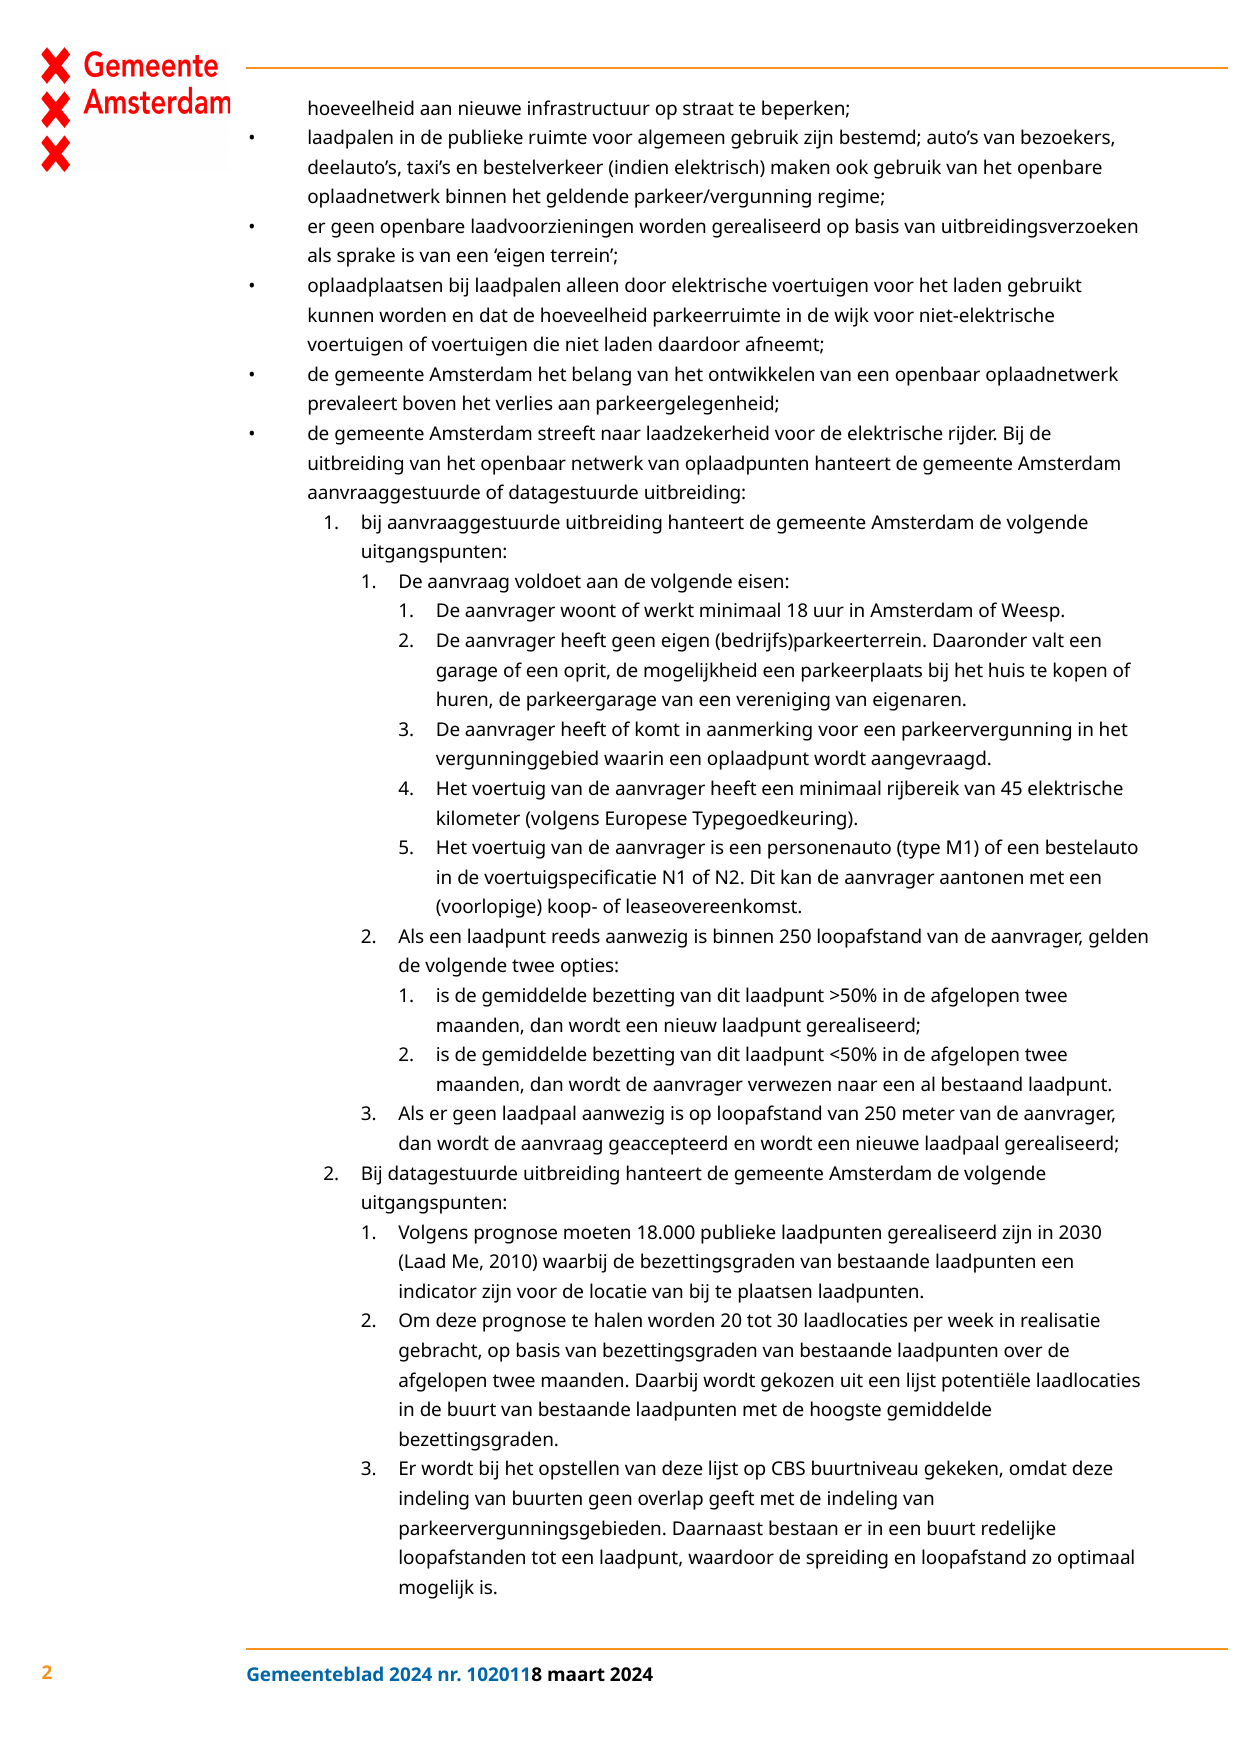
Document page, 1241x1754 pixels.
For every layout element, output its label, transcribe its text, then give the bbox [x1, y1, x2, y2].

list Als er geen laadpaal aanwezig is op loopafstand van 250 meter van de aanvrager, dan wordt de aanvraag geaccepteerd en wordt een nieuwe laadpaal gerealiseerd; [361, 1101, 1152, 1156]
list Volgens prognose moeten 18.000 publieke laadpunten gerealiseerd zijn in 2030 (Laad Me, 2010) waarbij de bezettingsgraden van bestaande laadpunten een indicator zijn voor de locatie van bij te plaatsen laadpunten. [361, 1219, 1152, 1304]
list laadpalen in de publieke ruimte voor algemeen gebruik zijn bestemd; auto’s van bezoekers, deelauto’s, taxi’s en bestelverkeer (indien elektrisch) maken ook gebruik van het openbare oplaadnetwerk binnen het geldende parkeer/vergunning regime; [248, 124, 1152, 209]
picture [41, 47, 231, 172]
list Om deze prognose te halen worden 20 tot 30 laadlocaties per week in realisatie gebracht, op basis van bezettingsgraden van bestaande laadpunten over de afgelopen twee maanden. Daarbij wordt gekozen uit een lijst potentiële laadlocaties in de buurt van bestaande laadpunten met de hoogste gemiddelde bezettingsgraden. [361, 1308, 1152, 1452]
list bij aanvraaggestuurde uitbreiding hanteert de gemeente Amsterdam de volgende uitgangspunten: [323, 509, 1152, 564]
list De aanvraag voldoet aan de volgende eisen: [361, 568, 1152, 594]
list er geen openbare laadvoorzieningen worden gerealiseerd op basis van uitbreidingsverzoeken als sprake is van een ‘eigen terrein’; [248, 213, 1152, 268]
list Het voertuig van de aanvrager is een personenauto (type M1) of een bestelauto in de voertuigspecificatie N1 of N2. Dit kan de aanvrager aantonen met een (voorlopige) koop- of leaseovereenkomst. [398, 834, 1152, 919]
list De aanvrager heeft of komt in aanmerking voor een parkeervergunning in het vergunninggebied waarin een oplaadpunt wordt aangevraagd. [398, 716, 1152, 771]
list Bij datagestuurde uitbreiding hanteert de gemeente Amsterdam de volgende uitgangspunten: [323, 1160, 1152, 1215]
list is de gemiddelde bezetting van dit laadpunt >50% in de afgelopen twee maanden, dan wordt een nieuw laadpunt gerealiseerd; [398, 982, 1152, 1038]
list is de gemiddelde bezetting van dit laadpunt <50% in de afgelopen twee maanden, dan wordt de aanvrager verwezen naar een al bestaand laadpunt. [398, 1041, 1152, 1097]
list De aanvrager heeft geen eigen (bedrijfs)parkeerterrein. Daaronder valt een garage of een oprit, de mogelijkheid een parkeerplaats bij het huis te kopen of huren, de parkeergarage van een vereniging van eigenaren. [398, 627, 1152, 712]
list Als een laadpunt reeds aanwezig is binnen 250 loopafstand van de aanvrager, gelden de volgende twee opties: [361, 923, 1152, 978]
list oplaadplaatsen bij laadpalen alleen door elektrische voertuigen voor het laden gebruikt kunnen worden en dat de hoeveelheid parkeerruimte in de wijk voor niet-elektrische voertuigen of voertuigen die niet laden daardoor afneemt; [248, 272, 1152, 357]
list de gemeente Amsterdam het belang van het ontwikkelen van een openbaar oplaadnetwerk prevaleert boven het verlies aan parkeergelegenheid; [248, 361, 1152, 416]
list De aanvrager woont of werkt minimaal 18 uur in Amsterdam of Weesp. [398, 598, 1152, 623]
list de gemeente Amsterdam streeft naar laadzekerheid voor de elektrische rijder. Bij de uitbreiding van het openbaar netwerk van oplaadpunten hanteert de gemeente Amsterdam aanvraaggestuurde of datagestuurde uitbreiding: [248, 420, 1152, 505]
list Er wordt bij het opstellen van deze lijst op CBS buurtniveau gekeken, omdat deze indeling van buurten geen overlap geeft met de indeling van parkeervergunningsgebieden. Daarnaast bestaan er in een buurt redelijke loopafstanden tot een laadpunt, waardoor de spreiding en loopafstand zo optimaal mogelijk is. [361, 1456, 1152, 1600]
list hoeveelheid aan nieuwe infrastructuur op straat te beperken; [248, 95, 1152, 121]
list Het voertuig van de aanvrager heeft een minimaal rijbereik van 45 elektrische kilometer (volgens Europese Typegoedkeuring). [398, 775, 1152, 831]
